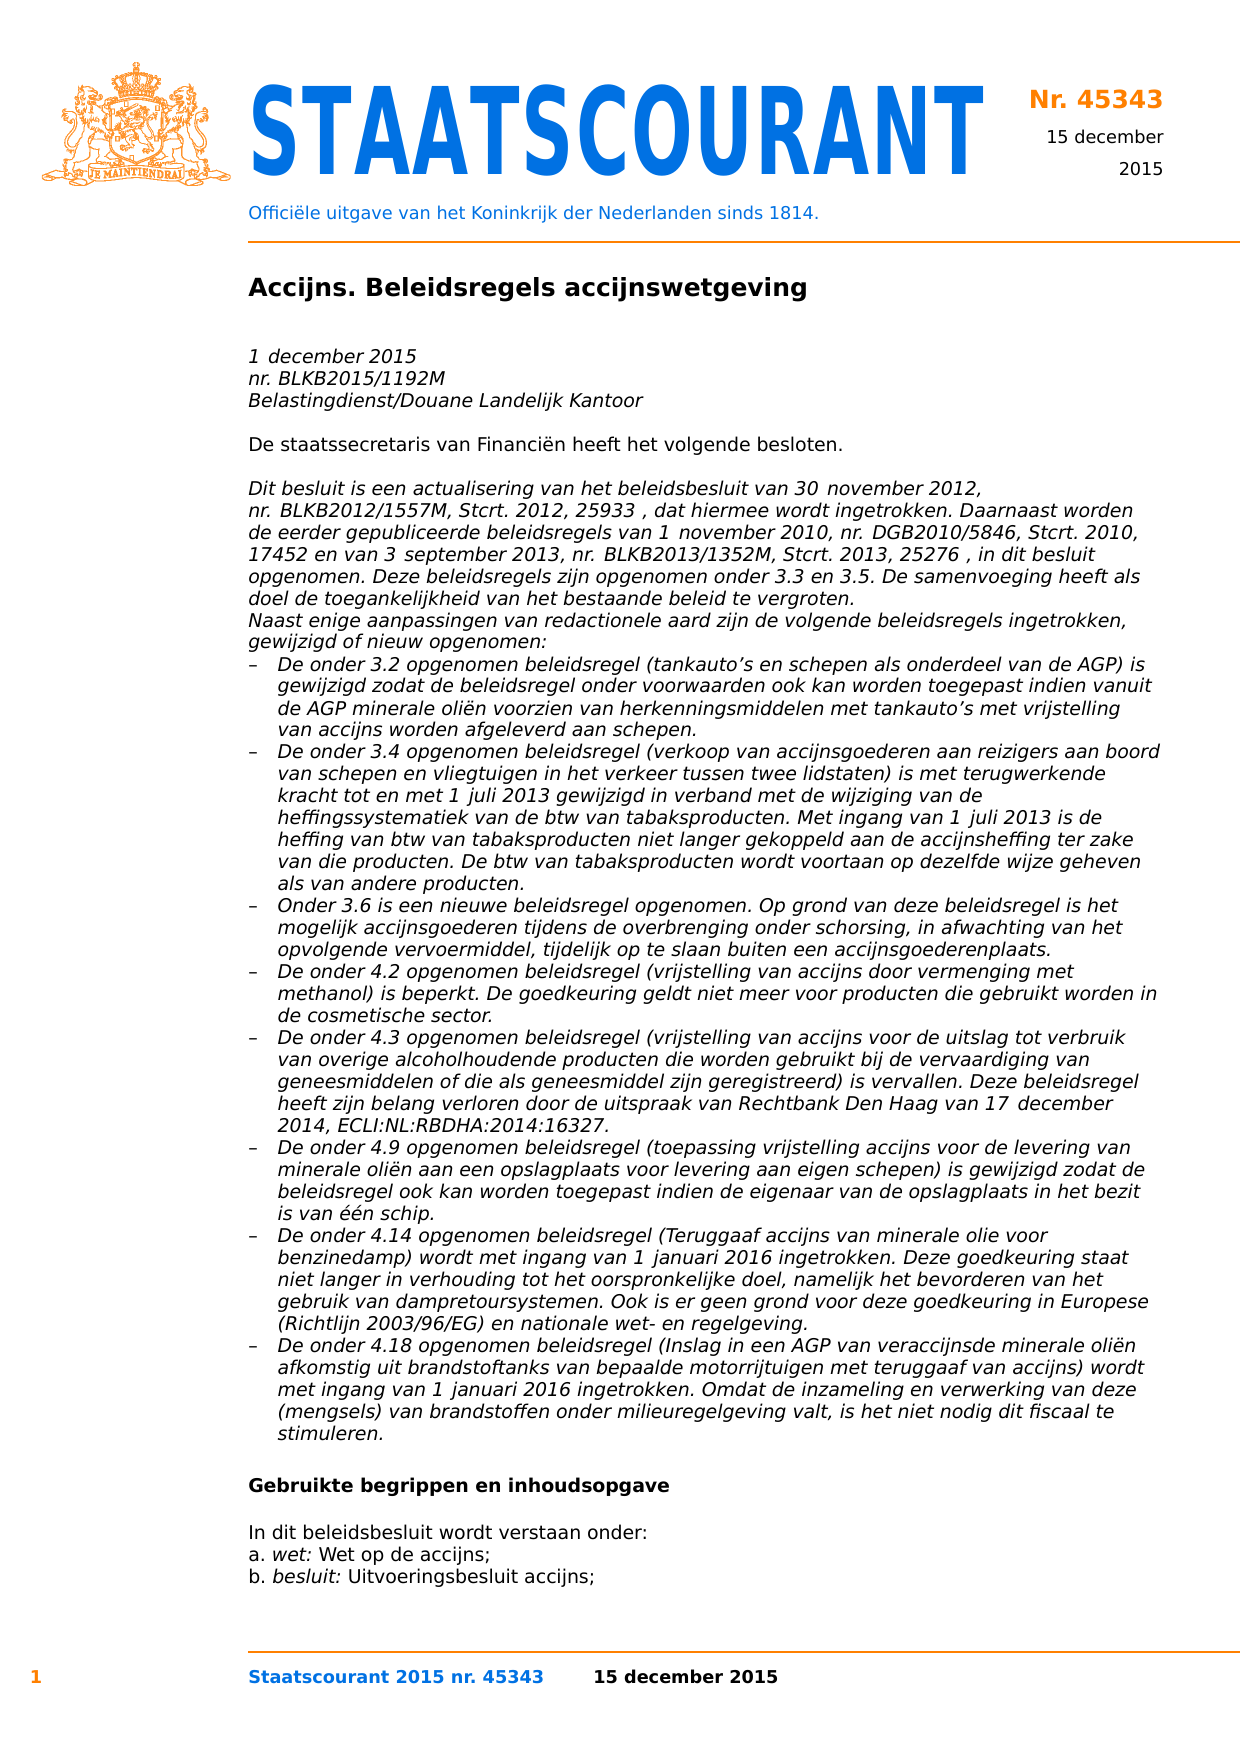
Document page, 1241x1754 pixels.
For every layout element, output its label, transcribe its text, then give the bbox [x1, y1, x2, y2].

text 1 december 2015 [248, 346, 1163, 368]
table_header Nr. 45343 [998, 62, 1240, 121]
table_header [25, 62, 248, 241]
subtitle Accijns. Beleidsregels accijnswetgeving [248, 273, 1163, 302]
text a. wet: Wet op de accijns; [248, 1544, 1163, 1566]
text b. besluit: Uitvoeringsbesluit accijns; [248, 1566, 1163, 1588]
text – De onder 4.18 opgenomen beleidsregel (Inslag in een AGP van veraccijnsde minerale oliën afkomstig uit brandstoftanks van bepaalde motorrijtuigen met teruggaaf van accijns) wordt met ingang van 1 januari 2016 ingetrokken. Omdat de inzameling en verwerking van deze (mengsels) van brandstoffen onder milieuregelgeving valt, is het niet nodig dit fiscaal te stimuleren. [248, 1335, 1163, 1445]
text – De onder 4.14 opgenomen beleidsregel (Teruggaaf accijns van minerale olie voor benzinedamp) wordt met ingang van 1 januari 2016 ingetrokken. Deze goedkeuring staat niet langer in verhouding tot het oorspronkelijke doel, namelijk het bevorderen van het gebruik van dampretoursystemen. Ook is er geen grond voor deze goedkeuring in Europese (Richtlijn 2003/96/EG) en nationale wet- en regelgeving. [248, 1225, 1163, 1335]
text Naast enige aanpassingen van redactionele aard zijn de volgende beleidsregels ingetrokken, gewijzigd of nieuw opgenomen: [248, 609, 1163, 653]
text – Onder 3.6 is een nieuwe beleidsregel opgenomen. Op grond van deze beleidsregel is het mogelijk accijnsgoederen tijdens de overbrenging onder schorsing, in afwachting van het opvolgende vervoermiddel, tijdelijk op te slaan buiten een accijnsgoederenplaats. [248, 895, 1163, 961]
text In dit beleidsbesluit wordt verstaan onder: [248, 1522, 1163, 1544]
text Belastingdienst/Douane Landelijk Kantoor [248, 390, 1163, 412]
text – De onder 4.9 opgenomen beleidsregel (toepassing vrijstelling accijns voor de levering van minerale oliën aan een opslagplaats voor levering aan eigen schepen) is gewijzigd zodat de beleidsregel ook kan worden toegepast indien de eigenaar van de opslagplaats in het bezit is van één schip. [248, 1137, 1163, 1225]
text – De onder 4.2 opgenomen beleidsregel (vrijstelling van accijns door vermenging met methanol) is beperkt. De goedkeuring geldt niet meer voor producten die gebruikt worden in de cosmetische sector. [248, 961, 1163, 1027]
text nr. BLKB2015/1192M [248, 368, 1163, 390]
table_cell 2015 [998, 153, 1240, 203]
text Dit besluit is een actualisering van het beleidsbesluit van 30 november 2012, nr. BLKB2012/1557M, Stcrt. 2012, 25933 , dat hiermee wordt ingetrokken. Daarnaast worden de eerder gepubliceerde beleidsregels van 1 november 2010, nr. DGB2010/5846, Stcrt. 2010, 17452 en van 3 september 2013, nr. BLKB2013/1352M, Stcrt. 2013, 25276 , in dit besluit opgenomen. Deze beleidsregels zijn opgenomen onder 3.3 en 3.5. De samenvoeging heeft als doel de toegankelijkheid van het bestaande beleid te vergroten. [248, 478, 1163, 609]
table_cell 15 december [998, 121, 1240, 153]
text – De onder 3.4 opgenomen beleidsregel (verkoop van accijnsgoederen aan reizigers aan boord van schepen en vliegtuigen in het verkeer tussen twee lidstaten) is met terugwerkende kracht tot en met 1 juli 2013 gewijzigd in verband met de wijziging van de heffingssystematiek van de btw van tabaksproducten. Met ingang van 1 juli 2013 is de heffing van btw van tabaksproducten niet langer gekoppeld aan de accijnsheffing ter zake van die producten. De btw van tabaksproducten wordt voortaan op dezelfde wijze geheven als van andere producten. [248, 741, 1163, 895]
text – De onder 3.2 opgenomen beleidsregel (tankauto’s en schepen als onderdeel van de AGP) is gewijzigd zodat de beleidsregel onder voorwaarden ook kan worden toegepast indien vanuit de AGP minerale oliën voorzien van herkenningsmiddelen met tankauto’s met vrijstelling van accijns worden afgeleverd aan schepen. [248, 653, 1163, 741]
subtitle Gebruikte begrippen en inhoudsopgave [248, 1475, 1163, 1497]
text – De onder 4.3 opgenomen beleidsregel (vrijstelling van accijns voor de uitslag tot verbruik van overige alcoholhoudende producten die worden gebruikt bij de vervaardiging van geneesmiddelen of die als geneesmiddel zijn geregistreerd) is vervallen. Deze beleidsregel heeft zijn belang verloren door de uitspraak van Rechtbank Den Haag van 17 december 2014, ECLI:NL:RBDHA:2014:16327. [248, 1027, 1163, 1137]
table_cell Officiële uitgave van het Koninkrijk der Nederlanden sinds 1814. [248, 203, 1240, 241]
table_header STAATSCOURANT [248, 62, 998, 203]
text De staatssecretaris van Financiën heeft het volgende besloten. [248, 434, 1163, 456]
picture [41, 62, 231, 186]
